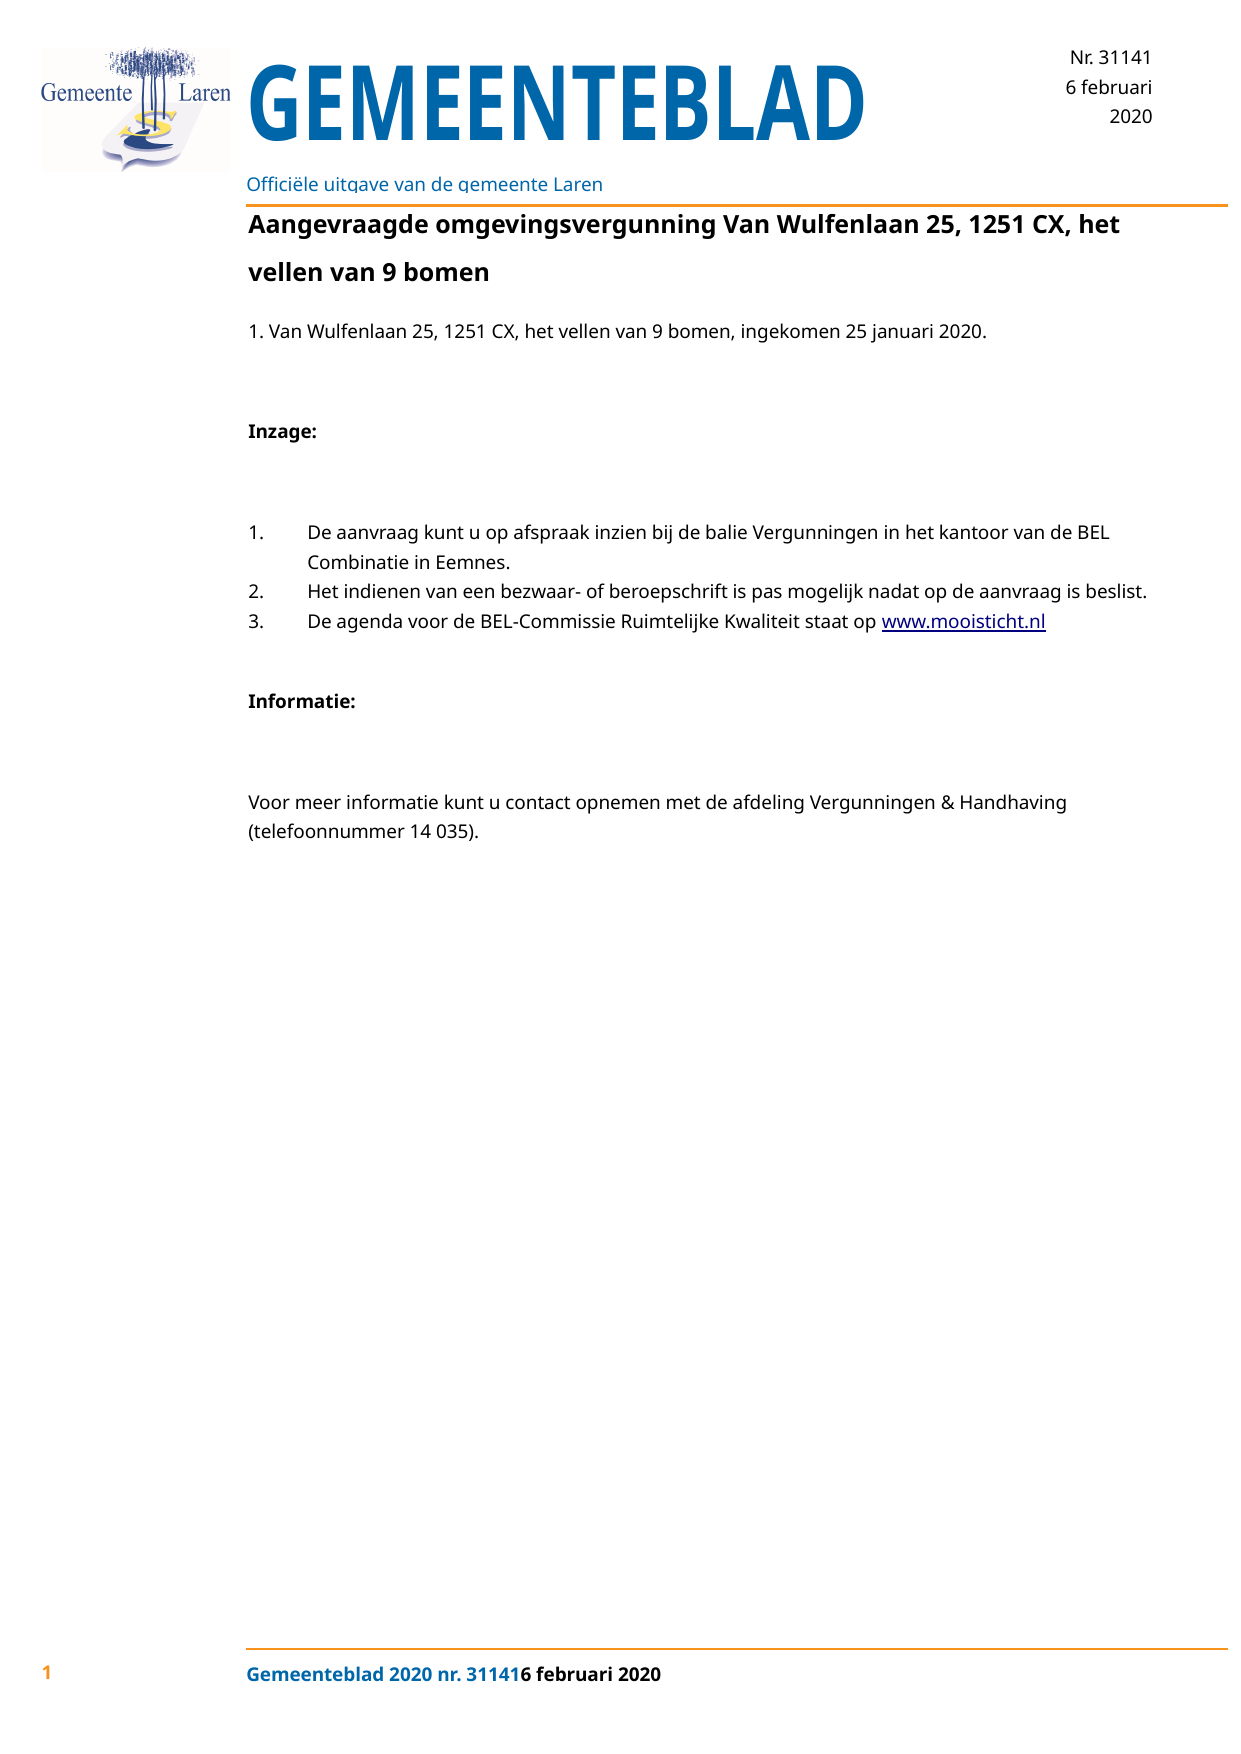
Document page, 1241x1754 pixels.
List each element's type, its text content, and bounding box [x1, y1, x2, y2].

picture [41, 47, 231, 172]
text 1. Van Wulfenlaan 25, 1251 CX, het vellen van 9 bomen, ingekomen 25 januari 2020. [248, 318, 1152, 344]
list De aanvraag kunt u op afspraak inzien bij de balie Vergunningen in het kantoor van de BEL Combinatie in Eemnes. [248, 519, 1152, 575]
list De agenda voor de BEL-Commissie Ruimtelijke Kwaliteit staat op www.mooisticht.nl [248, 608, 1152, 634]
list Het indienen van een bezwaar- of beroepschrift is pas mogelijk nadat op de aanvraag is beslist. [248, 579, 1152, 604]
text Inzage: [248, 419, 1152, 444]
text Aangevraagde omgevingsvergunning Van Wulfenlaan 25, 1251 CX, het vellen van 9 bomen [248, 207, 1152, 288]
text Voor meer informatie kunt u contact opnemen met de afdeling Vergunningen & Handhaving (telefoonnummer 14 035). [248, 789, 1152, 844]
text Informatie: [248, 688, 1152, 714]
